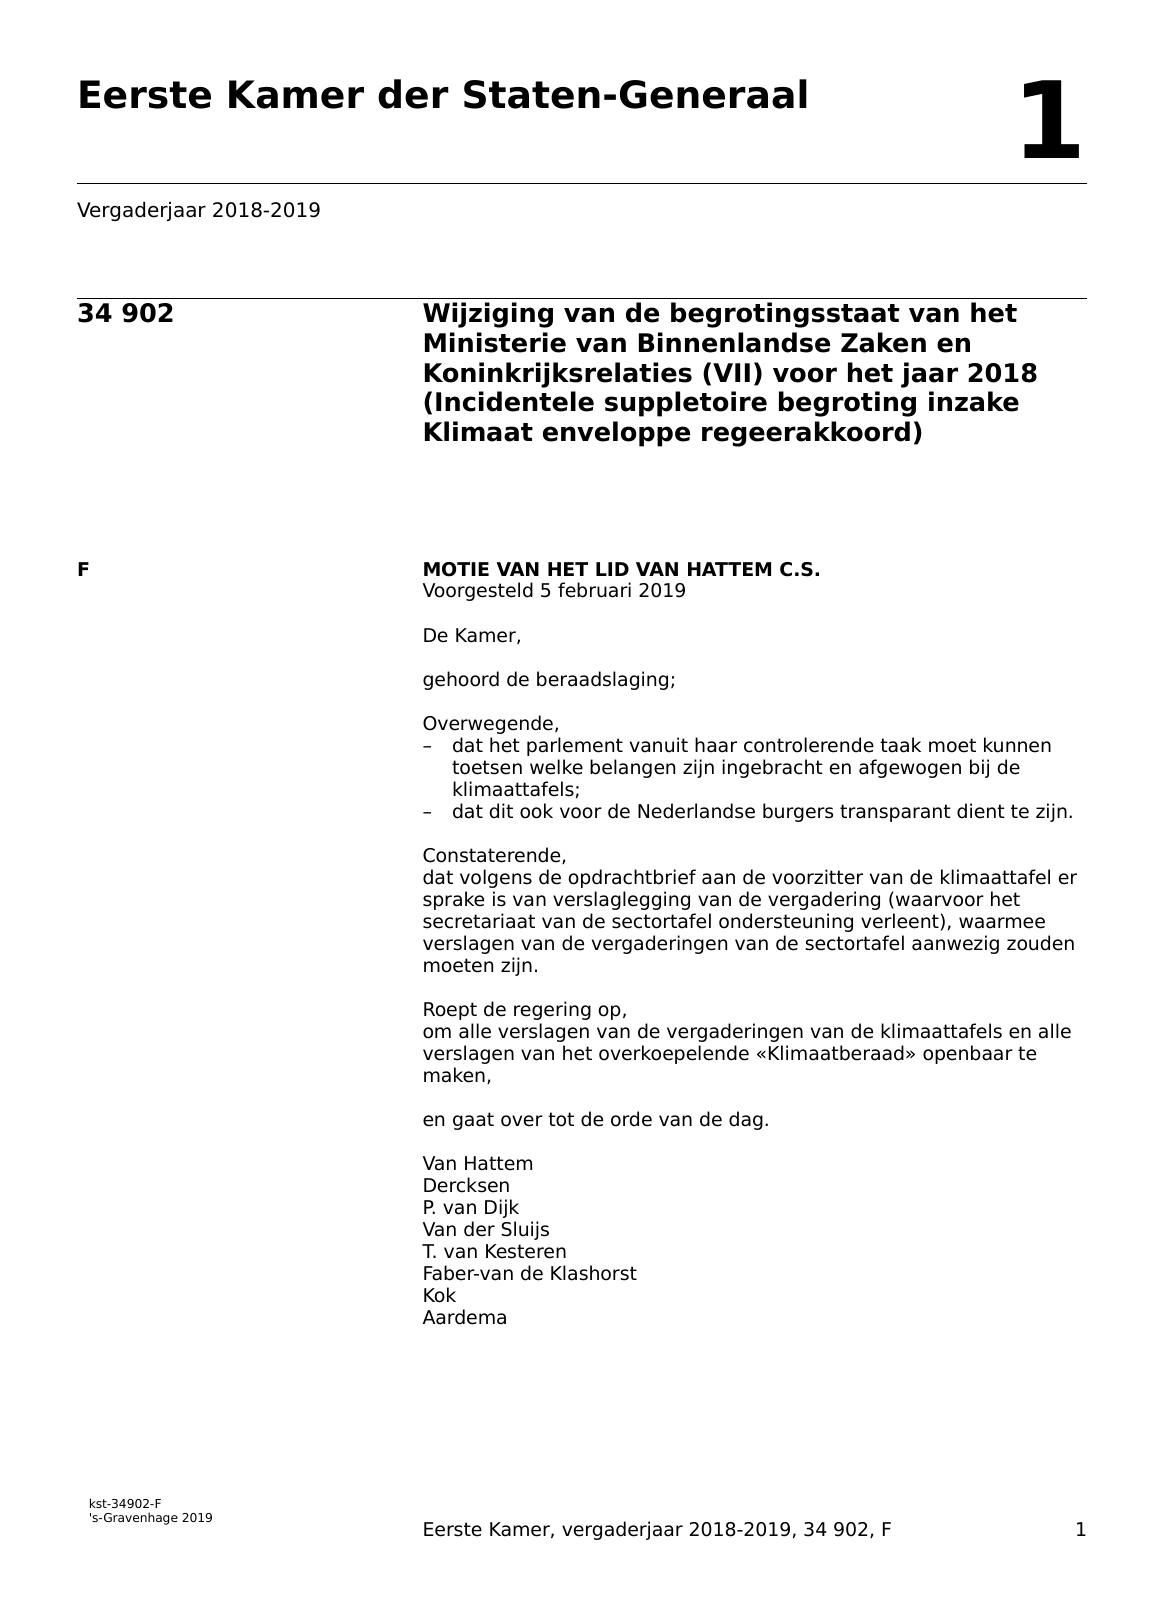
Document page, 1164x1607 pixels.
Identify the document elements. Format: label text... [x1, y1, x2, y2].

text Van Hattem [422, 1153, 1087, 1175]
text T. van Kesteren [422, 1241, 1087, 1263]
text P. van Dijk [422, 1197, 1087, 1219]
text Roept de regering op, [422, 999, 1087, 1021]
text kst-34902-F [88, 1497, 323, 1511]
table_cell Vergaderjaar 2018-2019 [77, 184, 1087, 298]
table_header 1 [886, 59, 1087, 183]
text Overwegende, [422, 713, 1087, 735]
text om alle verslagen van de vergaderingen van de klimaattafels en alle verslagen van het overkoepelende «Klimaatberaad» openbaar te maken, [422, 1021, 1087, 1087]
table_header Eerste Kamer der Staten-Generaal [77, 59, 886, 183]
text Aardema [422, 1307, 1087, 1329]
text dat volgens de opdrachtbrief aan de voorzitter van de klimaattafel er sprake is van verslaglegging van de vergadering (waarvoor het secretariaat van de sectortafel ondersteuning verleent), waarmee verslagen van de vergaderingen van de sectortafel aanwezig zouden moeten zijn. [422, 867, 1087, 977]
text Constaterende, [422, 845, 1087, 867]
text – dat dit ook voor de Nederlandse burgers transparant dient te zijn. [422, 801, 1087, 823]
text 's-Gravenhage 2019 [88, 1511, 323, 1525]
text Faber-van de Klashorst [422, 1263, 1087, 1285]
text De Kamer, [422, 624, 1087, 647]
subtitle 34 902 Wijziging van de begrotingsstaat van het Ministerie van Binnenlandse Zaken en Koninkrijksrelaties (VII) voor het jaar 2018 (Incidentele suppletoire begroting inzake Klimaat enveloppe regeerakkoord) [77, 299, 1087, 447]
text Dercksen [422, 1175, 1087, 1197]
text Van der Sluijs [422, 1219, 1087, 1241]
subtitle F MOTIE VAN HET LID VAN HATTEM C.S. [77, 558, 1087, 580]
text gehoord de beraadslaging; [422, 669, 1087, 691]
text en gaat over tot de orde van de dag. [422, 1109, 1087, 1131]
text Voorgesteld 5 februari 2019 [422, 580, 1087, 602]
text – dat het parlement vanuit haar controlerende taak moet kunnen toetsen welke belangen zijn ingebracht en afgewogen bij de klimaattafels; [422, 735, 1087, 801]
text Kok [422, 1285, 1087, 1307]
